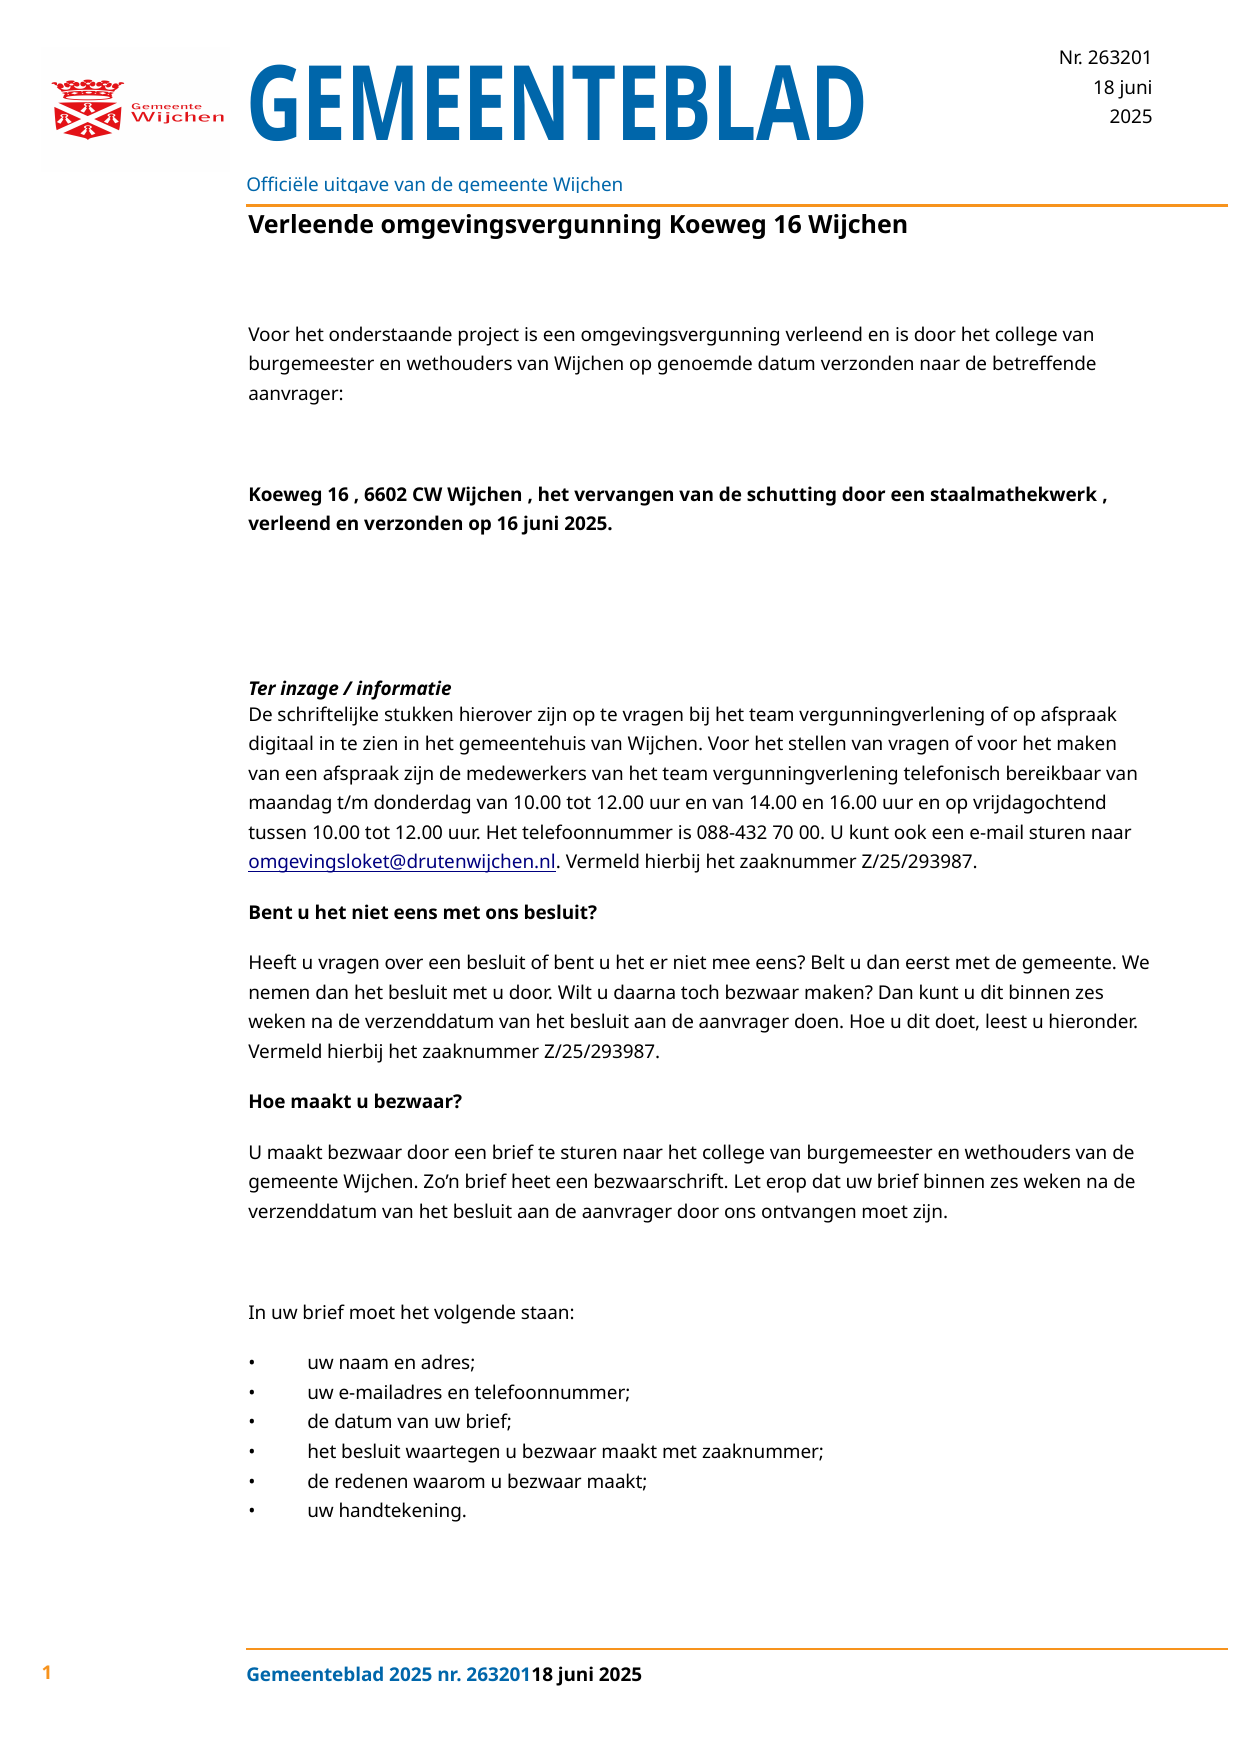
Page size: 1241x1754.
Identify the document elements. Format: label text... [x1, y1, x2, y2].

text Ter inzage / informatie [248, 675, 1152, 701]
text Heeft u vragen over een besluit of bent u het er niet mee eens? Belt u dan eerst met de gemeente. We nemen dan het besluit met u door. Wilt u daarna toch bezwaar maken? Dan kunt u dit binnen zes weken na de verzenddatum van het besluit aan de aanvrager doen. Hoe u dit doet, leest u hieronder. Vermeld hierbij het zaaknummer Z/25/293987. [248, 949, 1152, 1064]
text De schriftelijke stukken hierover zijn op te vragen bij het team vergunningverlening of op afspraak digitaal in te zien in het gemeentehuis van Wijchen. Voor het stellen van vragen of voor het maken van een afspraak zijn de medewerkers van het team vergunningverlening telefonisch bereikbaar van maandag t/m donderdag van 10.00 tot 12.00 uur en van 14.00 en 16.00 uur en op vrijdagochtend tussen 10.00 tot 12.00 uur. Het telefoonnummer is 088-432 70 00. U kunt ook een e-mail sturen naar omgevingsloket@drutenwijchen.nl. Vermeld hierbij het zaaknummer Z/25/293987. [248, 701, 1152, 874]
text In uw brief moet het volgende staan: [248, 1299, 1152, 1325]
text U maakt bezwaar door een brief te sturen naar het college van burgemeester en wethouders van de gemeente Wijchen. Zo’n brief heet een bezwaarschrift. Let erop dat uw brief binnen zes weken na de verzenddatum van het besluit aan de aanvrager door ons ontvangen moet zijn. [248, 1139, 1152, 1224]
list uw naam en adres; [248, 1349, 1152, 1375]
list de redenen waarom u bezwaar maakt; [248, 1468, 1152, 1494]
text Koeweg 16 , 6602 CW Wijchen , het vervangen van de schutting door een staalmathekwerk , verleend en verzonden op 16 juni 2025. [248, 481, 1152, 536]
list de datum van uw brief; [248, 1409, 1152, 1434]
list het besluit waartegen u bezwaar maakt met zaaknummer; [248, 1438, 1152, 1464]
text Voor het onderstaande project is een omgevingsvergunning verleend en is door het college van burgemeester en wethouders van Wijchen op genoemde datum verzonden naar de betreffende aanvrager: [248, 321, 1152, 406]
text Verleende omgevingsvergunning Koeweg 16 Wijchen [248, 207, 1152, 241]
text Hoe maakt u bezwaar? [248, 1089, 1152, 1114]
list uw handtekening. [248, 1497, 1152, 1523]
text Bent u het niet eens met ons besluit? [248, 899, 1152, 925]
picture [41, 47, 231, 172]
list uw e-mailadres en telefoonnummer; [248, 1379, 1152, 1405]
